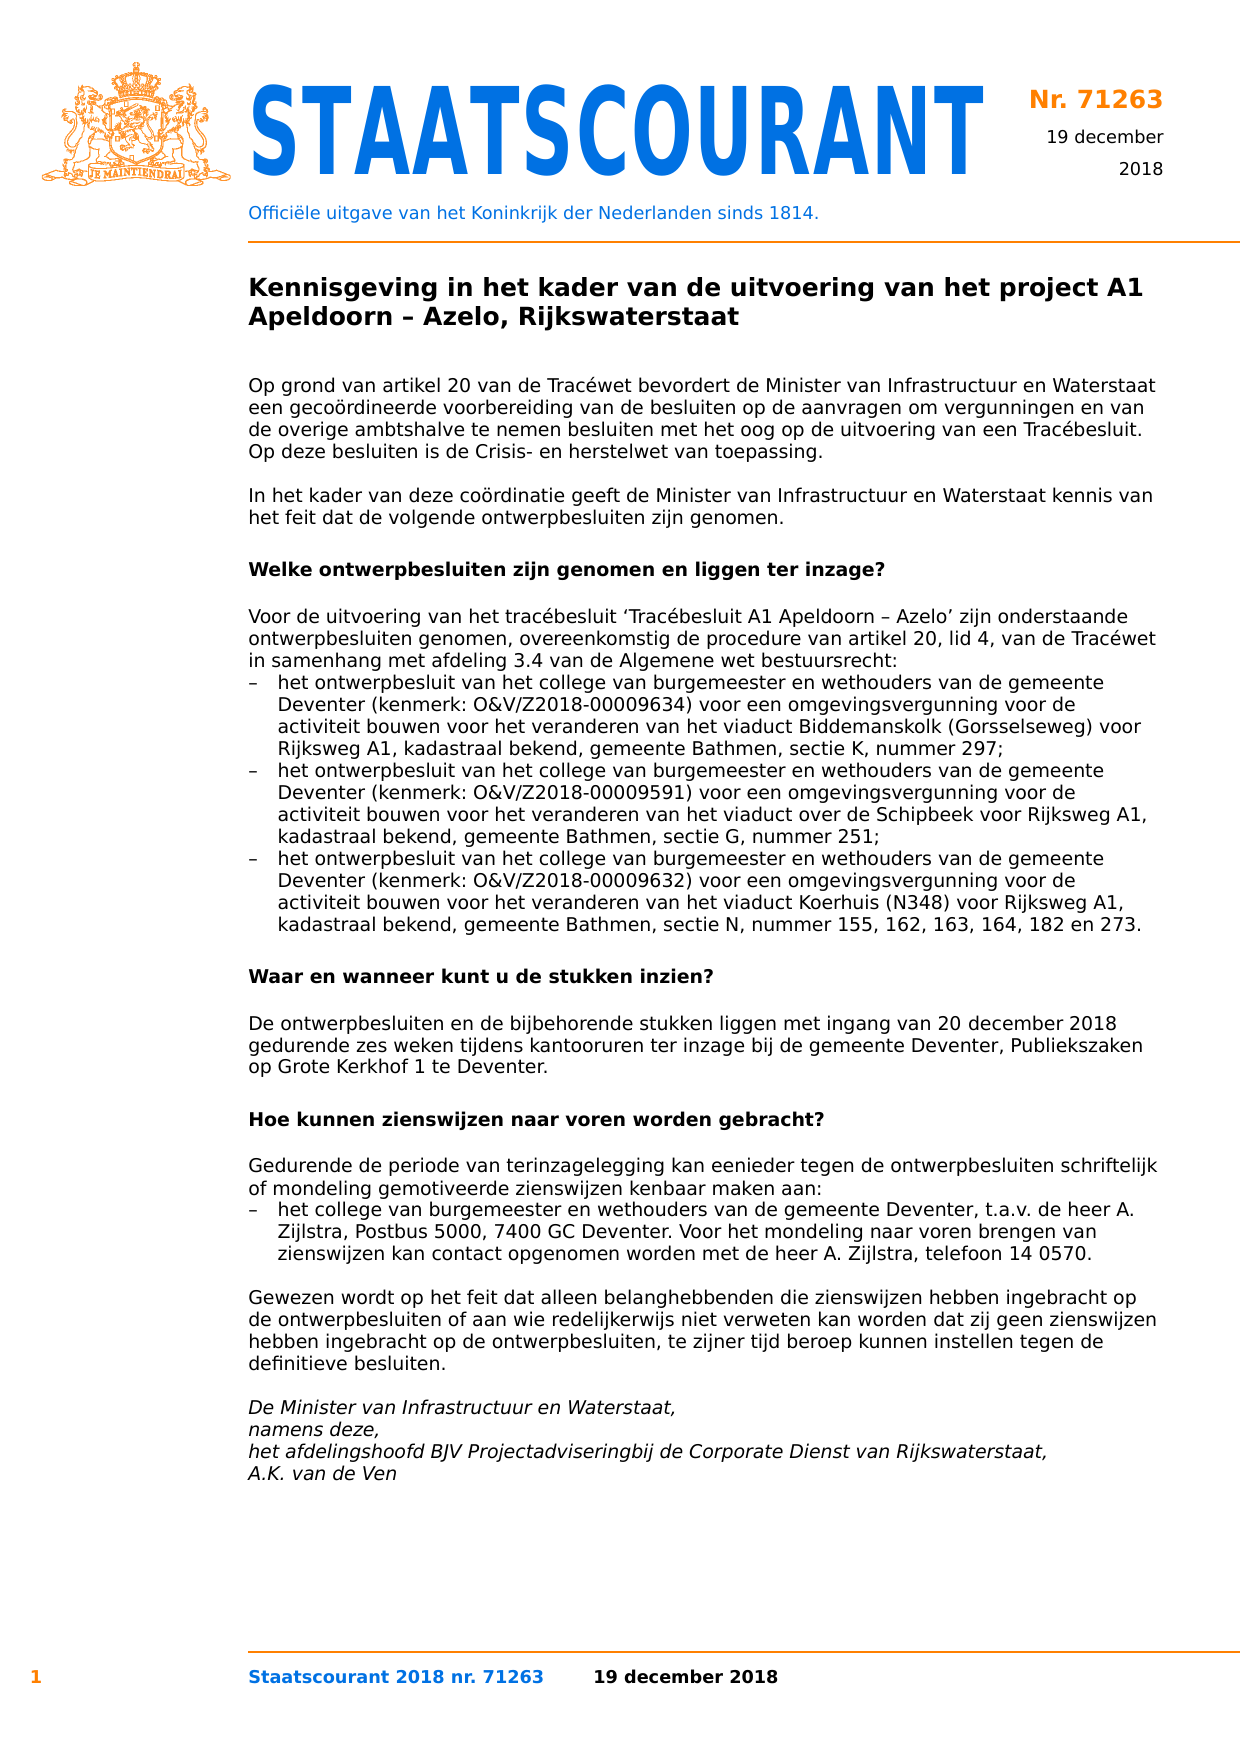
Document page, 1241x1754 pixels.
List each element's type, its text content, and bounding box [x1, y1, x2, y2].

text In het kader van deze coördinatie geeft de Minister van Infrastructuur en Waterstaat kennis van het feit dat de volgende ontwerpbesluiten zijn genomen. [248, 485, 1163, 529]
text – het ontwerpbesluit van het college van burgemeester en wethouders van de gemeente Deventer (kenmerk: O&V/Z2018-00009632) voor een omgevingsvergunning voor de activiteit bouwen voor het veranderen van het viaduct Koerhuis (N348) voor Rijksweg A1, kadastraal bekend, gemeente Bathmen, sectie N, nummer 155, 162, 163, 164, 182 en 273. [248, 848, 1163, 936]
table_cell 2018 [998, 153, 1240, 203]
picture [41, 62, 231, 186]
text – het college van burgemeester en wethouders van de gemeente Deventer, t.a.v. de heer A. Zijlstra, Postbus 5000, 7400 GC Deventer. Voor het mondeling naar voren brengen van zienswijzen kan contact opgenomen worden met de heer A. Zijlstra, telefoon 14 0570. [248, 1199, 1163, 1265]
text Gedurende de periode van terinzagelegging kan eenieder tegen de ontwerpbesluiten schriftelijk of mondeling gemotiveerde zienswijzen kenbaar maken aan: [248, 1155, 1163, 1199]
text – het ontwerpbesluit van het college van burgemeester en wethouders van de gemeente Deventer (kenmerk: O&V/Z2018-00009591) voor een omgevingsvergunning voor de activiteit bouwen voor het veranderen van het viaduct over de Schipbeek voor Rijksweg A1, kadastraal bekend, gemeente Bathmen, sectie G, nummer 251; [248, 760, 1163, 848]
table_cell Officiële uitgave van het Koninkrijk der Nederlanden sinds 1814. [248, 203, 1240, 241]
text Op grond van artikel 20 van de Tracéwet bevordert de Minister van Infrastructuur en Waterstaat een gecoördineerde voorbereiding van de besluiten op de aanvragen om vergunningen en van de overige ambtshalve te nemen besluiten met het oog op de uitvoering van een Tracébesluit. Op deze besluiten is de Crisis- en herstelwet van toepassing. [248, 375, 1163, 463]
subtitle Hoe kunnen zienswijzen naar voren worden gebracht? [248, 1108, 1163, 1130]
table_cell 19 december [998, 121, 1240, 153]
subtitle Waar en wanneer kunt u de stukken inzien? [248, 966, 1163, 987]
table_header [25, 62, 248, 241]
table_header STAATSCOURANT [248, 62, 998, 203]
text De Minister van Infrastructuur en Waterstaat, namens deze, het afdelingshoofd BJV Projectadviseringbij de Corporate Dienst van Rijkswaterstaat, A.K. van de Ven [248, 1397, 1163, 1485]
text Gewezen wordt op het feit dat alleen belanghebbenden die zienswijzen hebben ingebracht op de ontwerpbesluiten of aan wie redelijkerwijs niet verweten kan worden dat zij geen zienswijzen hebben ingebracht op de ontwerpbesluiten, te zijner tijd beroep kunnen instellen tegen de definitieve besluiten. [248, 1287, 1163, 1375]
subtitle Kennisgeving in het kader van de uitvoering van het project A1 Apeldoorn – Azelo, Rijkswaterstaat [248, 273, 1163, 331]
subtitle Welke ontwerpbesluiten zijn genomen en liggen ter inzage? [248, 559, 1163, 581]
table_header Nr. 71263 [998, 62, 1240, 121]
text – het ontwerpbesluit van het college van burgemeester en wethouders van de gemeente Deventer (kenmerk: O&V/Z2018-00009634) voor een omgevingsvergunning voor de activiteit bouwen voor het veranderen van het viaduct Biddemanskolk (Gorsselseweg) voor Rijksweg A1, kadastraal bekend, gemeente Bathmen, sectie K, nummer 297; [248, 672, 1163, 760]
text De ontwerpbesluiten en de bijbehorende stukken liggen met ingang van 20 december 2018 gedurende zes weken tijdens kantooruren ter inzage bij de gemeente Deventer, Publiekszaken op Grote Kerkhof 1 te Deventer. [248, 1012, 1163, 1078]
text Voor de uitvoering van het tracébesluit ‘Tracébesluit A1 Apeldoorn – Azelo’ zijn onderstaande ontwerpbesluiten genomen, overeenkomstig de procedure van artikel 20, lid 4, van de Tracéwet in samenhang met afdeling 3.4 van de Algemene wet bestuursrecht: [248, 606, 1163, 672]
